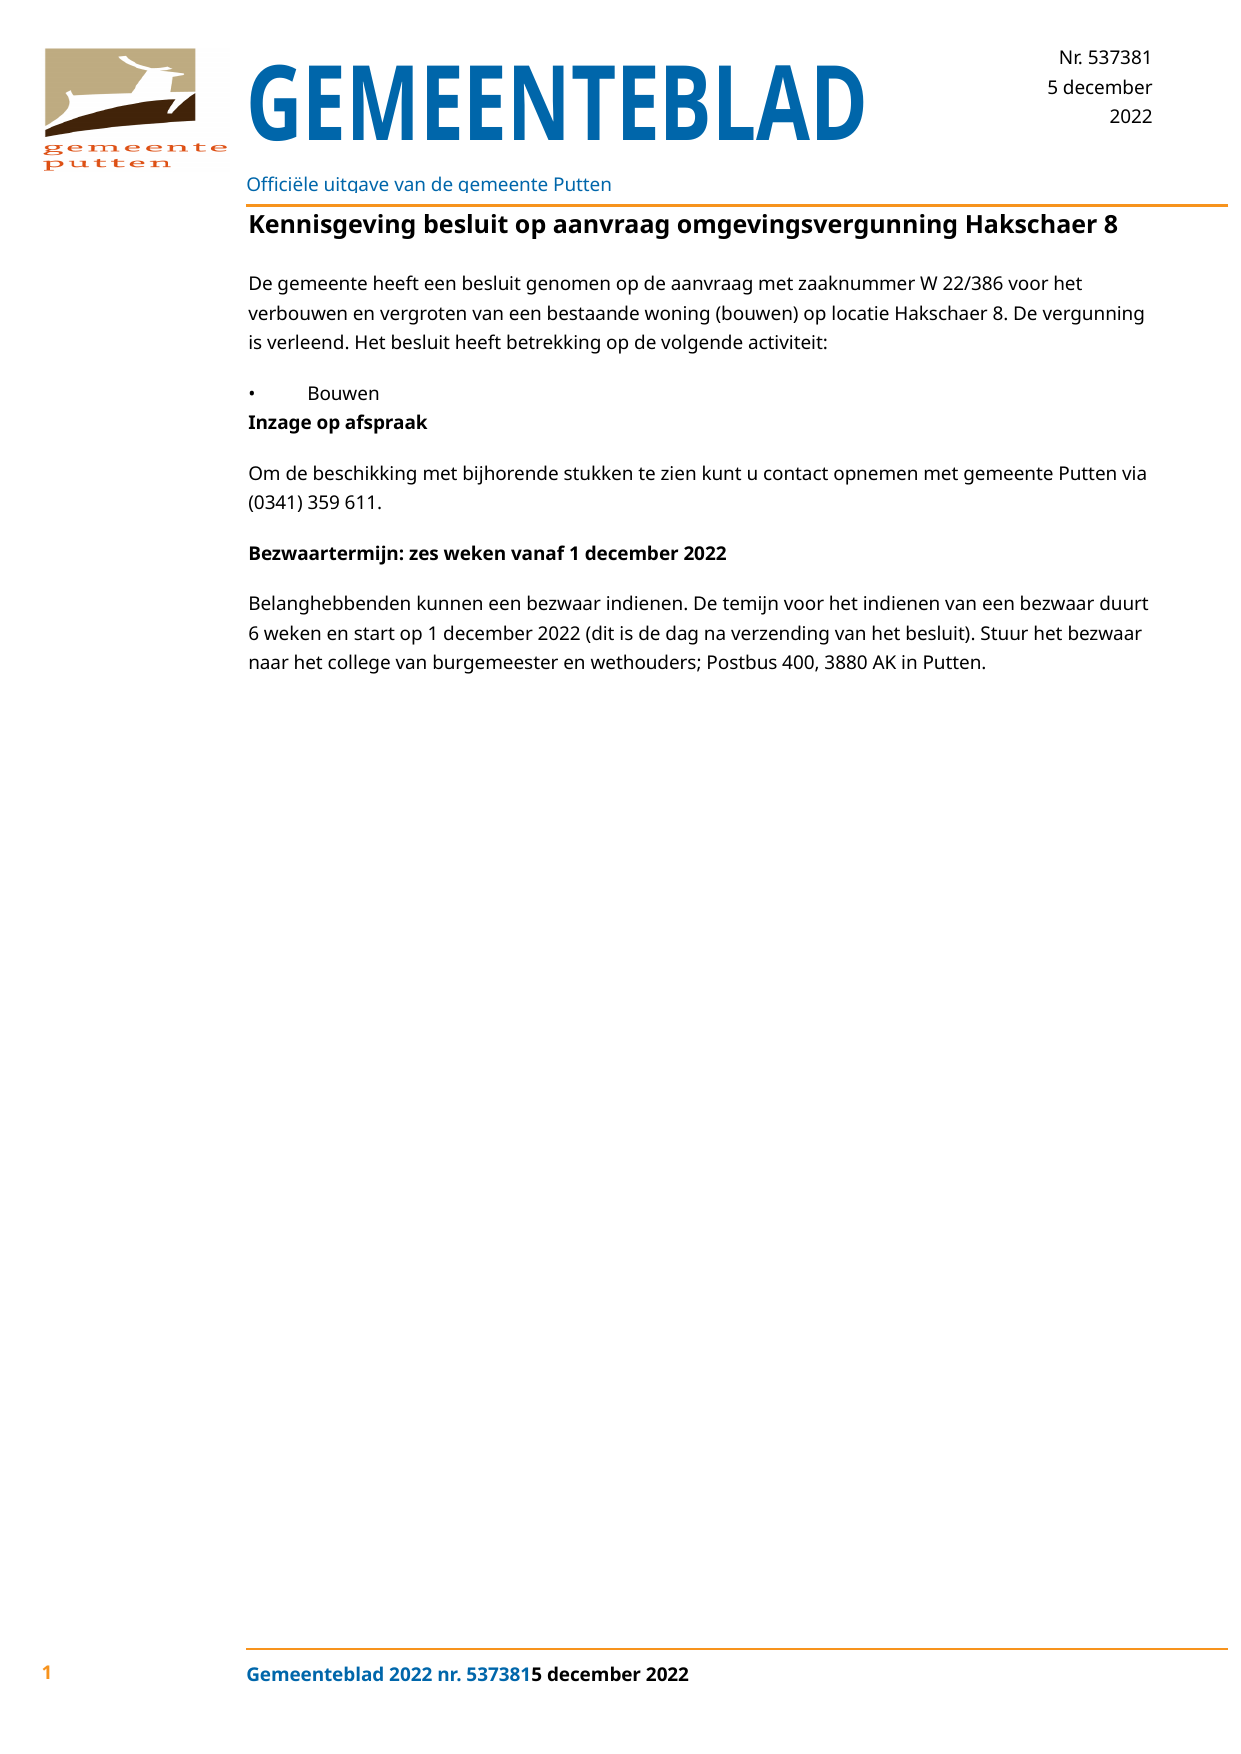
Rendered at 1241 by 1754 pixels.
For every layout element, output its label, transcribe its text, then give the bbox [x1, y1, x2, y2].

text Belanghebbenden kunnen een bezwaar indienen. De temijn voor het indienen van een bezwaar duurt 6 weken en start op 1 december 2022 (dit is de dag na verzending van het besluit). Stuur het bezwaar naar het college van burgemeester en wethouders; Postbus 400, 3880 AK in Putten. [248, 590, 1152, 675]
text De gemeente heeft een besluit genomen op de aanvraag met zaaknummer W 22/386 voor het verbouwen en vergroten van een bestaande woning (bouwen) op locatie Hakschaer 8. De vergunning is verleend. Het besluit heeft betrekking op de volgende activiteit: [248, 270, 1152, 355]
list Bouwen [248, 380, 1152, 406]
text Inzage op afspraak [248, 409, 1152, 435]
text Om de beschikking met bijhorende stukken te zien kunt u contact opnemen met gemeente Putten via (0341) 359 611. [248, 460, 1152, 515]
picture [41, 47, 231, 172]
text Bezwaartermijn: zes weken vanaf 1 december 2022 [248, 540, 1152, 566]
text Kennisgeving besluit op aanvraag omgevingsvergunning Hakschaer 8 [248, 207, 1152, 241]
